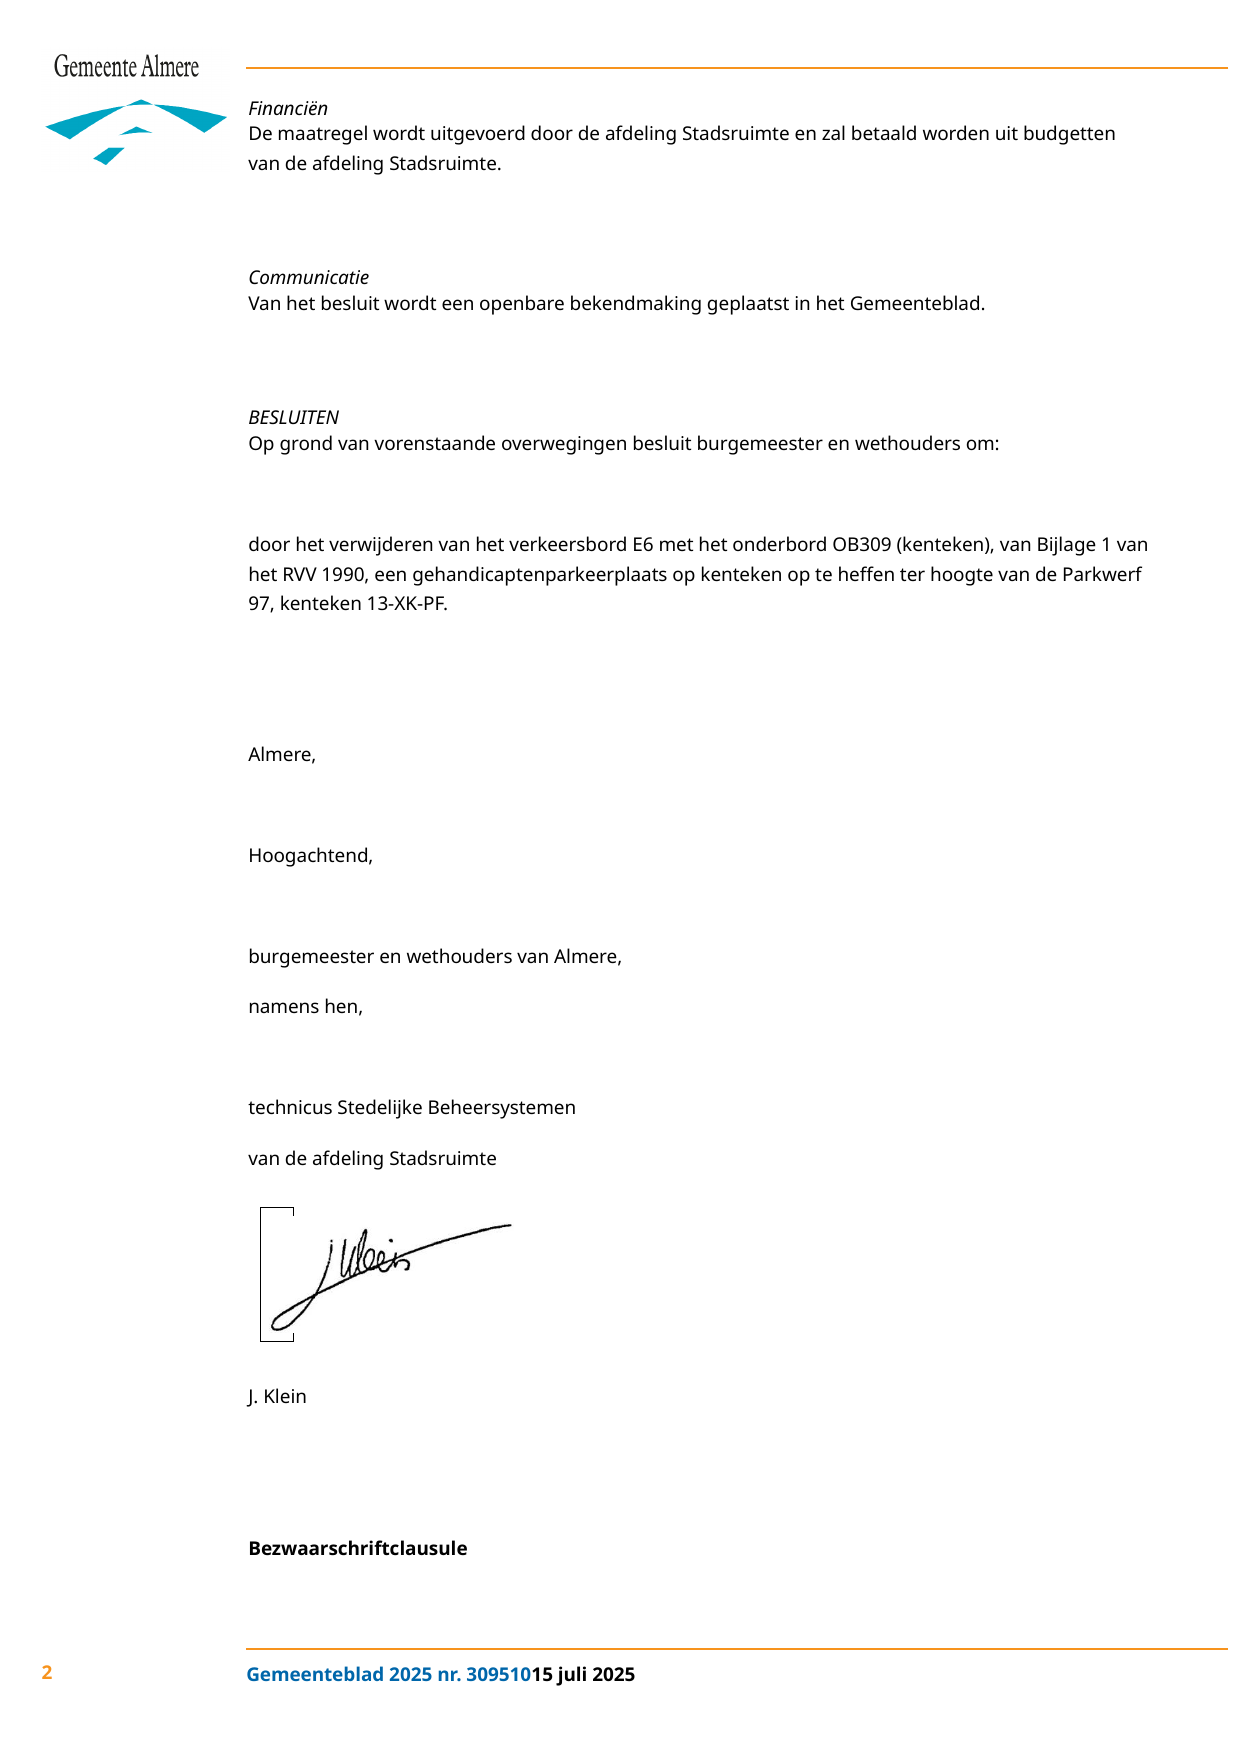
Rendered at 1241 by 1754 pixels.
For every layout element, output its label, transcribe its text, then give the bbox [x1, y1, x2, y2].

text burgemeester en wethouders van Almere, [248, 943, 1152, 969]
text Communicatie [248, 264, 1152, 290]
text Bezwaarschriftclausule [248, 1535, 1152, 1561]
text technicus Stedelijke Beheersystemen [248, 1094, 1152, 1120]
text door het verwijderen van het verkeersbord E6 met het onderbord OB309 (kenteken), van Bijlage 1 van het RVV 1990, een gehandicaptenparkeerplaats op kenteken op te heffen ter hoogte van de Parkwerf 97, kenteken 13-XK-PF. [248, 531, 1152, 616]
text van de afdeling Stadsruimte [248, 1145, 1152, 1171]
text Almere, [248, 742, 1152, 767]
text Op grond van vorenstaande overwegingen besluit burgemeester en wethouders om: [248, 430, 1152, 456]
picture [41, 47, 231, 172]
text BESLUITEN [248, 404, 1152, 430]
text Financiën [248, 95, 1152, 121]
text J. Klein [248, 1384, 1152, 1409]
text namens hen, [248, 994, 1152, 1019]
text Hoogachtend, [248, 842, 1152, 868]
picture [268, 1216, 514, 1333]
text Van het besluit wordt een openbare bekendmaking geplaatst in het Gemeenteblad. [248, 290, 1152, 316]
text De maatregel wordt uitgevoerd door de afdeling Stadsruimte en zal betaald worden uit budgetten van de afdeling Stadsruimte. [248, 121, 1152, 176]
